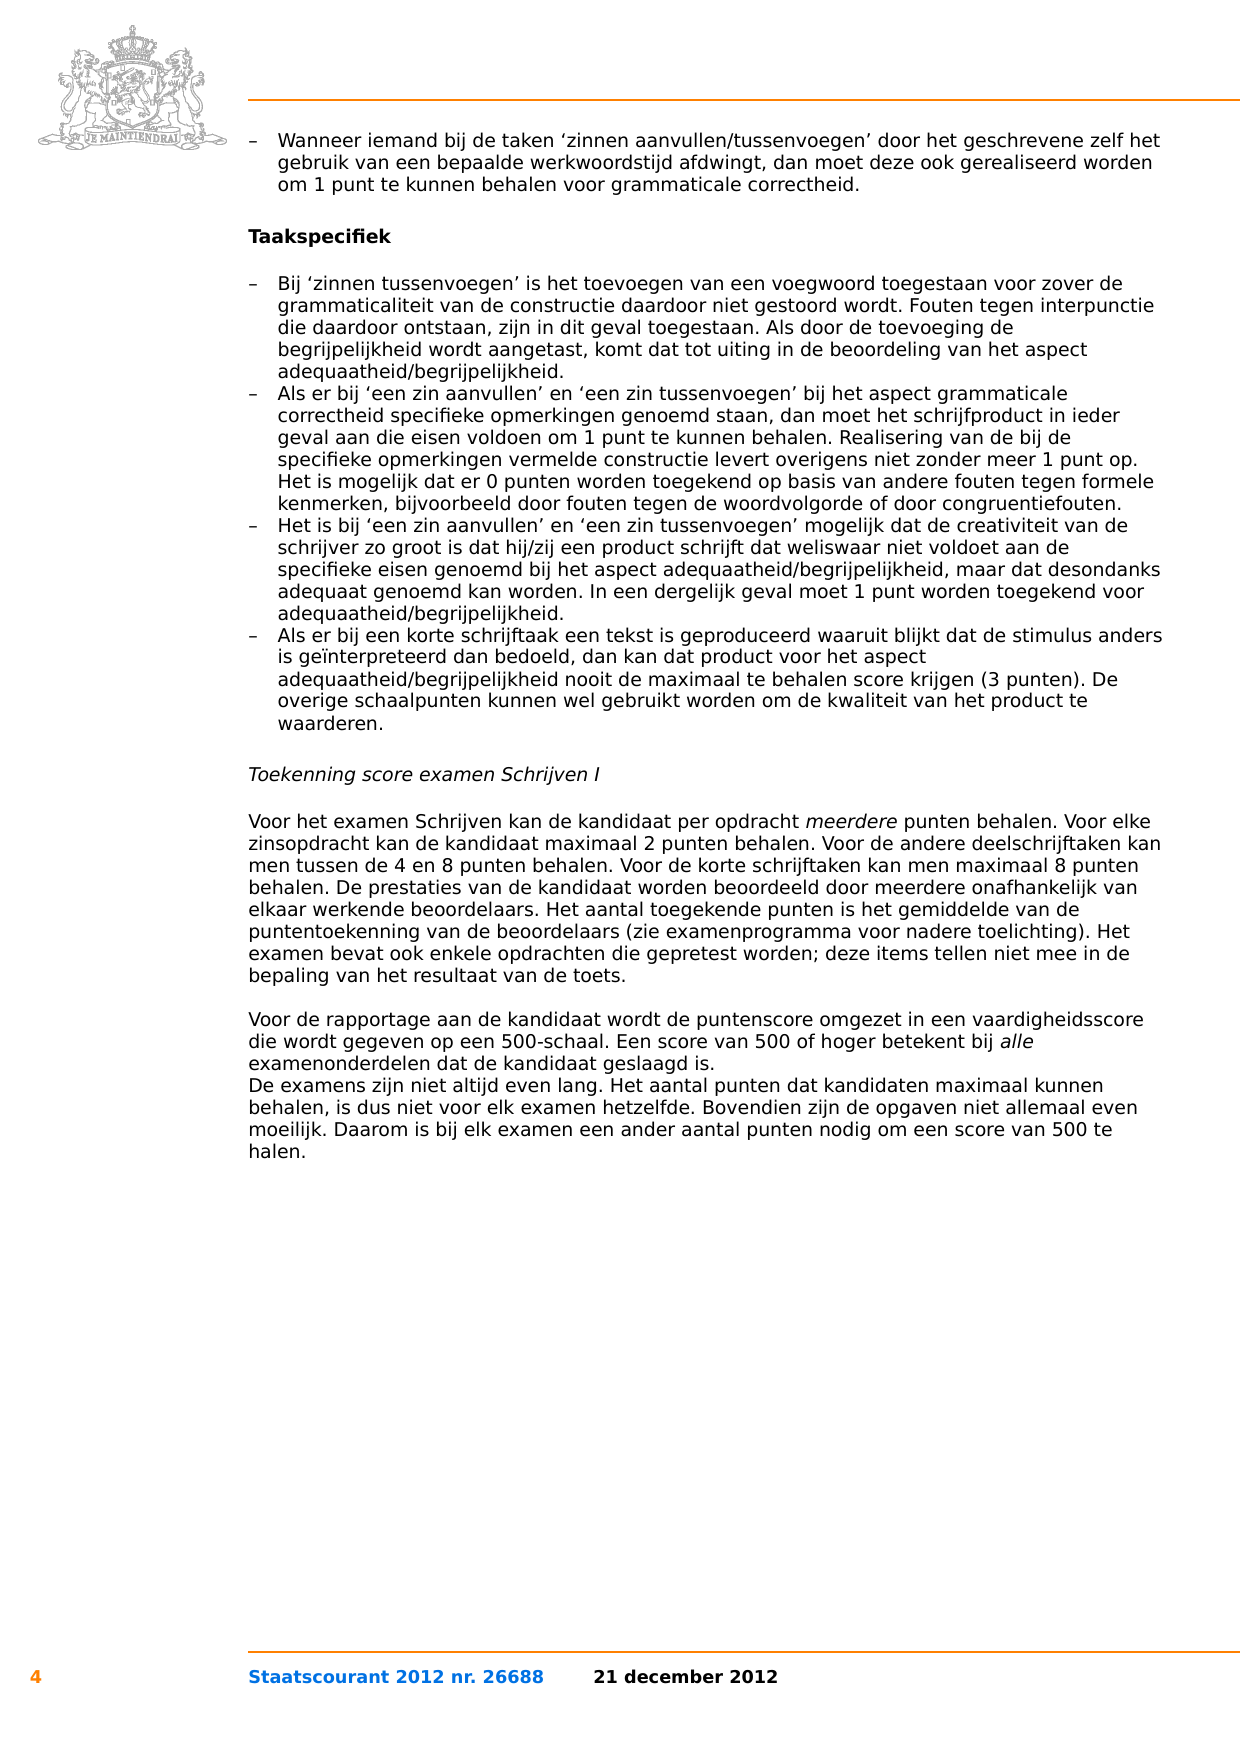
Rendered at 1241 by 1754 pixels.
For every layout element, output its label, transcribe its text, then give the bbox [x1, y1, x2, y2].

text Voor het examen Schrijven kan de kandidaat per opdracht meerdere punten behalen. Voor elke zinsopdracht kan de kandidaat maximaal 2 punten behalen. Voor de andere deelschrijftaken kan men tussen de 4 en 8 punten behalen. Voor de korte schrijftaken kan men maximaal 8 punten behalen. De prestaties van de kandidaat worden beoordeeld door meerdere onafhankelijk van elkaar werkende beoordelaars. Het aantal toegekende punten is het gemiddelde van de puntentoekenning van de beoordelaars (zie examenprogramma voor nadere toelichting). Het examen bevat ook enkele opdrachten die gepretest worden; deze items tellen niet mee in de bepaling van het resultaat van de toets. [248, 811, 1163, 987]
text – Wanneer iemand bij de taken ‘zinnen aanvullen/tussenvoegen’ door het geschrevene zelf het gebruik van een bepaalde werkwoordstijd afdwingt, dan moet deze ook gerealiseerd worden om 1 punt te kunnen behalen voor grammaticale correctheid. [248, 130, 1163, 196]
subtitle Toekenning score examen Schrijven I [248, 764, 1163, 786]
text Voor de rapportage aan de kandidaat wordt de puntenscore omgezet in een vaardigheidsscore die wordt gegeven op een 500-schaal. Een score van 500 of hoger betekent bij alle examenonderdelen dat de kandidaat geslaagd is. [248, 1009, 1163, 1075]
subtitle Taakspecifiek [248, 226, 1163, 248]
text De examens zijn niet altijd even lang. Het aantal punten dat kandidaten maximaal kunnen behalen, is dus niet voor elk examen hetzelfde. Bovendien zijn de opgaven niet allemaal even moeilijk. Daarom is bij elk examen een ander aantal punten nodig om een score van 500 te halen. [248, 1075, 1163, 1163]
text – Bij ‘zinnen tussenvoegen’ is het toevoegen van een voegwoord toegestaan voor zover de grammaticaliteit van de constructie daardoor niet gestoord wordt. Fouten tegen interpunctie die daardoor ontstaan, zijn in dit geval toegestaan. Als door de toevoeging de begrijpelijkheid wordt aangetast, komt dat tot uiting in de beoordeling van het aspect adequaatheid/begrijpelijkheid. [248, 273, 1163, 383]
text – Als er bij ‘een zin aanvullen’ en ‘een zin tussenvoegen’ bij het aspect grammaticale correctheid specifieke opmerkingen genoemd staan, dan moet het schrijfproduct in ieder geval aan die eisen voldoen om 1 punt te kunnen behalen. Realisering van de bij de specifieke opmerkingen vermelde constructie levert overigens niet zonder meer 1 punt op. Het is mogelijk dat er 0 punten worden toegekend op basis van andere fouten tegen formele kenmerken, bijvoorbeeld door fouten tegen de woordvolgorde of door congruentiefouten. [248, 383, 1163, 514]
picture [38, 25, 227, 150]
text – Als er bij een korte schrijftaak een tekst is geproduceerd waaruit blijkt dat de stimulus anders is geïnterpreteerd dan bedoeld, dan kan dat product voor het aspect adequaatheid/begrijpelijkheid nooit de maximaal te behalen score krijgen (3 punten). De overige schaalpunten kunnen wel gebruikt worden om de kwaliteit van het product te waarderen. [248, 624, 1163, 734]
text – Het is bij ‘een zin aanvullen’ en ‘een zin tussenvoegen’ mogelijk dat de creativiteit van de schrijver zo groot is dat hij/zij een product schrijft dat weliswaar niet voldoet aan de specifieke eisen genoemd bij het aspect adequaatheid/begrijpelijkheid, maar dat desondanks adequaat genoemd kan worden. In een dergelijk geval moet 1 punt worden toegekend voor adequaatheid/begrijpelijkheid. [248, 514, 1163, 624]
